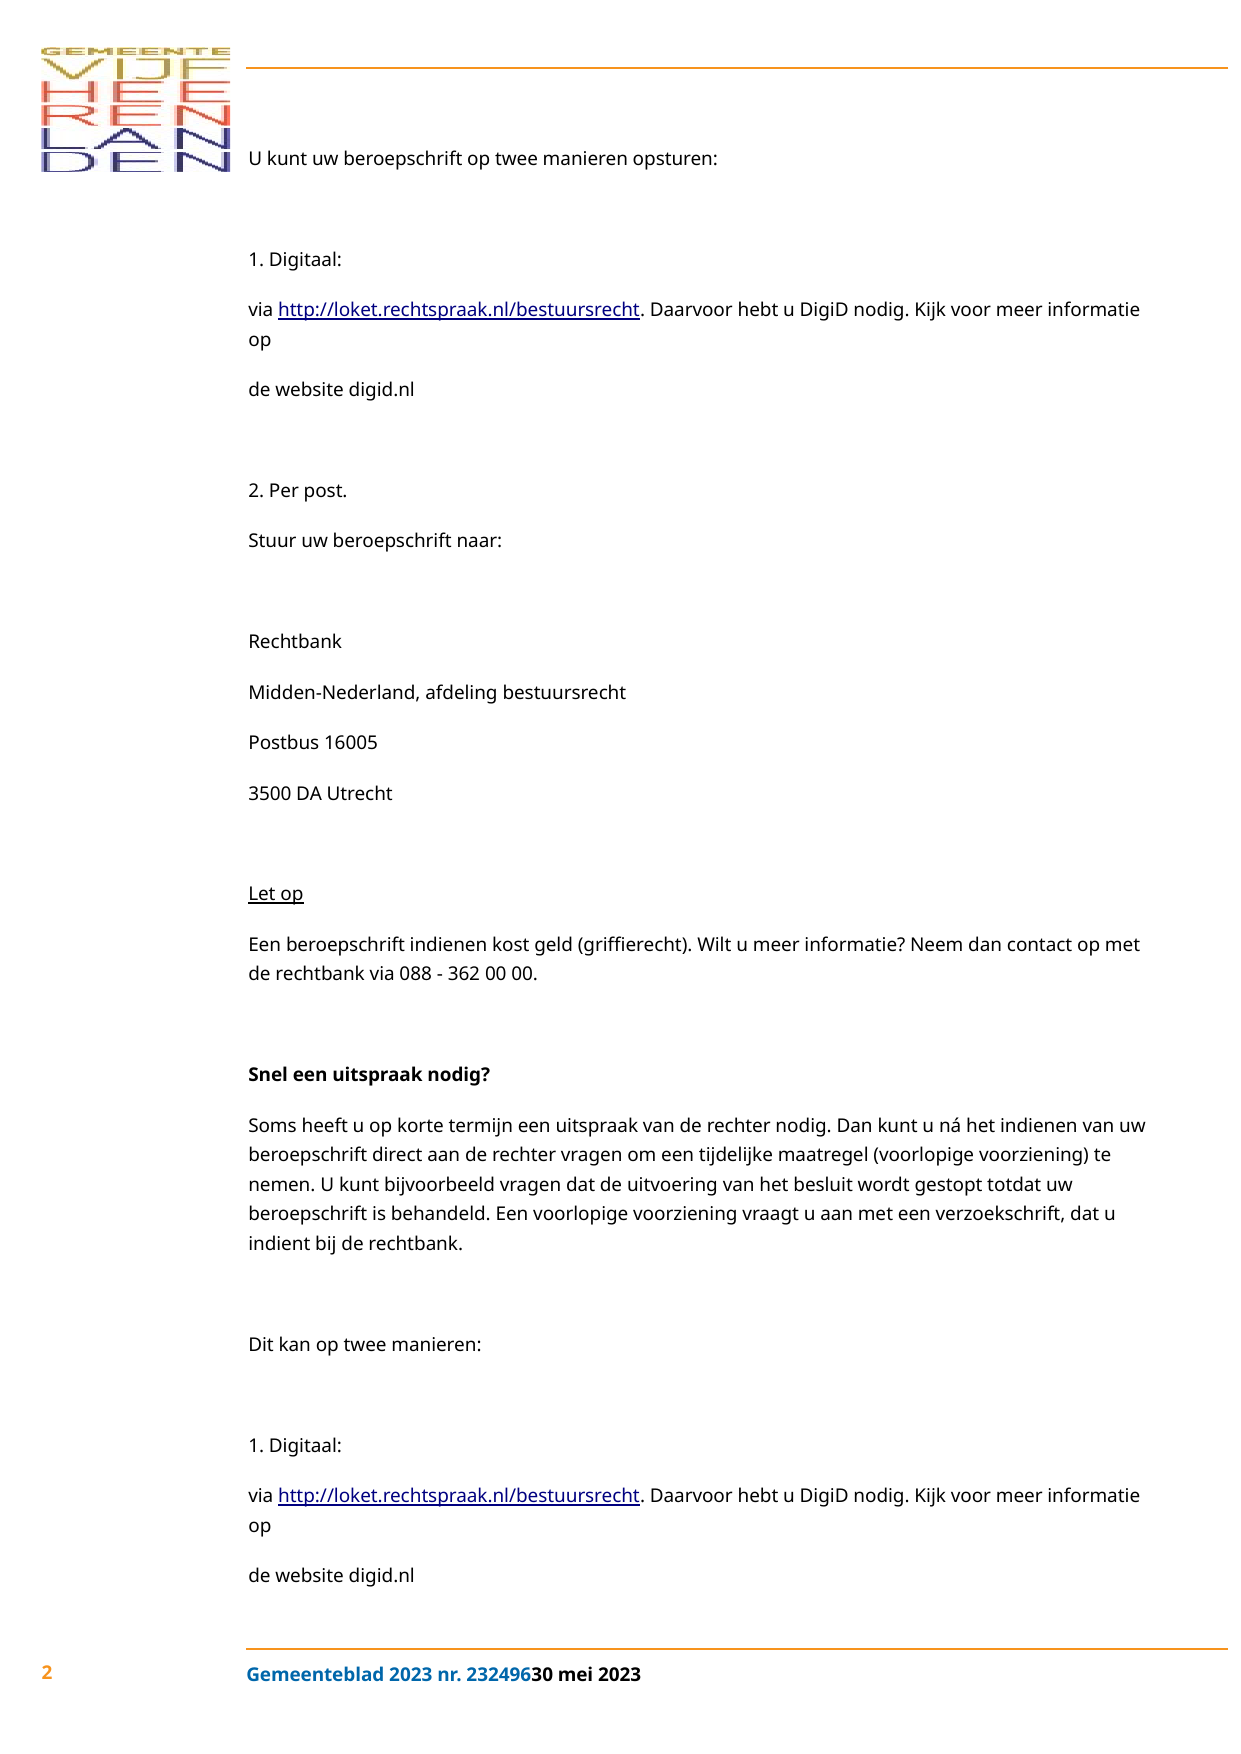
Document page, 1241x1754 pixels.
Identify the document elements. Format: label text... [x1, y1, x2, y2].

text de website digid.nl [248, 376, 1152, 402]
text Stuur uw beroepschrift naar: [248, 528, 1152, 553]
text Dit kan op twee manieren: [248, 1331, 1152, 1357]
text U kunt uw beroepschrift op twee manieren opsturen: [248, 145, 1152, 171]
text 1. Digitaal: [248, 246, 1152, 272]
text Let op [248, 881, 1152, 906]
text 3500 DA Utrecht [248, 780, 1152, 806]
text Rechtbank [248, 628, 1152, 654]
text de website digid.nl [248, 1562, 1152, 1588]
text Snel een uitspraak nodig? [248, 1061, 1152, 1087]
text via http://loket.rechtspraak.nl/bestuursrecht. Daarvoor hebt u DigiD nodig. Kijk voor meer informatie op [248, 296, 1152, 352]
text Postbus 16005 [248, 729, 1152, 755]
picture [41, 47, 231, 172]
text Midden-Nederland, afdeling bestuursrecht [248, 679, 1152, 705]
text via http://loket.rechtspraak.nl/bestuursrecht. Daarvoor hebt u DigiD nodig. Kijk voor meer informatie op [248, 1482, 1152, 1538]
text 1. Digitaal: [248, 1432, 1152, 1458]
text 2. Per post. [248, 477, 1152, 503]
text Een beroepschrift indienen kost geld (griffierecht). Wilt u meer informatie? Neem dan contact op met de rechtbank via 088 - 362 00 00. [248, 931, 1152, 986]
text Soms heeft u op korte termijn een uitspraak van de rechter nodig. Dan kunt u ná het indienen van uw beroepschrift direct aan de rechter vragen om een tijdelijke maatregel (voorlopige voorziening) te nemen. U kunt bijvoorbeeld vragen dat de uitvoering van het besluit wordt gestopt totdat uw beroepschrift is behandeld. Een voorlopige voorziening vraagt u aan met een verzoekschrift, dat u indient bij de rechtbank. [248, 1112, 1152, 1256]
